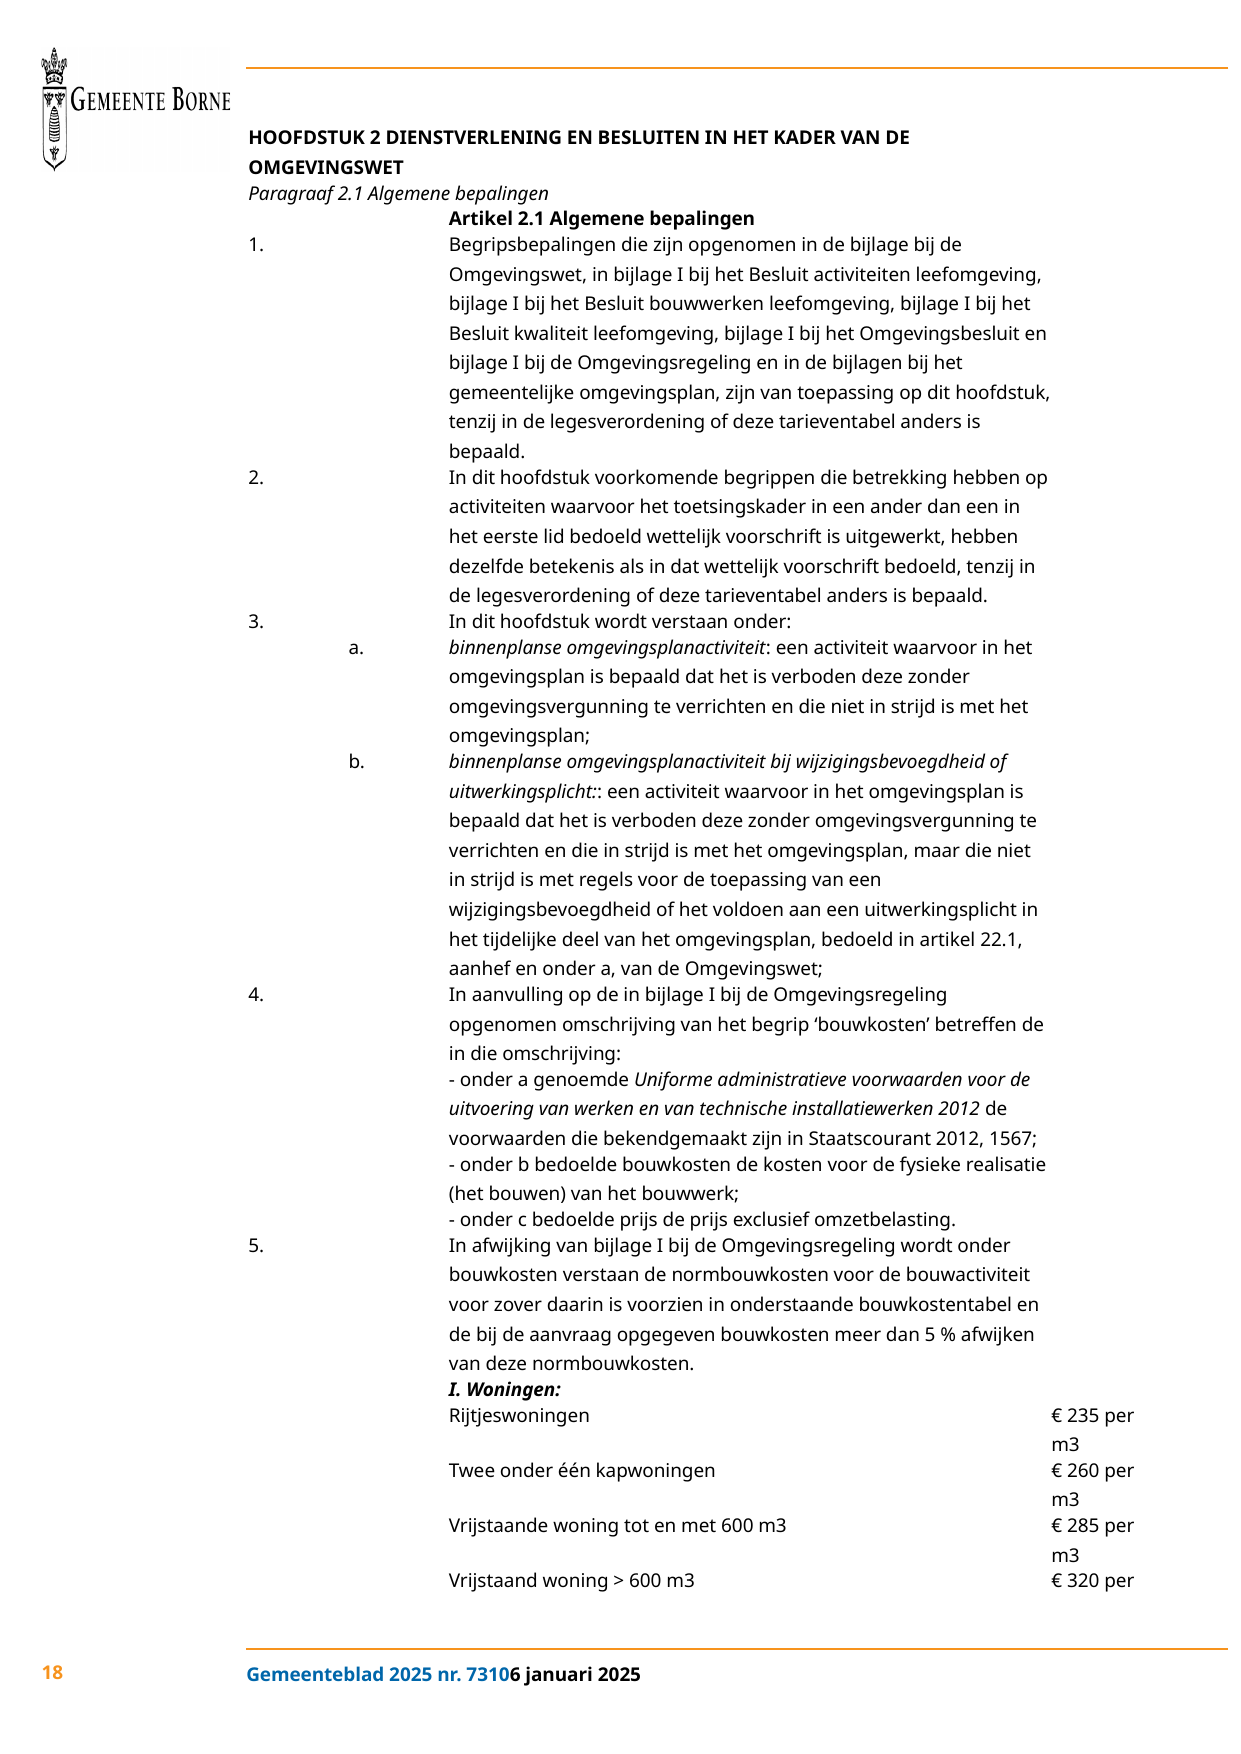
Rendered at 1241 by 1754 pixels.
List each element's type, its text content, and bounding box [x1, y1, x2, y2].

table_cell [1051, 206, 1152, 231]
table_header HOOFDSTUK 2 DIENSTVERLENING EN BESLUITEN IN HET KADER VAN DE OMGEVINGSWET [248, 125, 1051, 180]
picture [41, 47, 231, 172]
table_cell Paragraaf 2.1 Algemene bepalingen [248, 180, 1051, 206]
table_cell [348, 1151, 449, 1206]
table_cell [1051, 464, 1152, 608]
table_cell [248, 206, 348, 231]
table_cell 4. [248, 981, 348, 1066]
table_cell € 235 per m3 [1051, 1402, 1152, 1457]
table_cell [248, 1151, 348, 1206]
table_cell Vrijstaand woning > 600 m3 [449, 1568, 1051, 1593]
table_cell [248, 1206, 348, 1232]
table_header [1051, 125, 1152, 180]
table_cell [1051, 748, 1152, 981]
table_cell [348, 206, 449, 231]
table_cell [1051, 1151, 1152, 1206]
table_cell [348, 1232, 449, 1376]
table_cell [348, 1066, 449, 1151]
table_cell [1051, 180, 1152, 206]
table_cell [1051, 231, 1152, 464]
table_cell Vrijstaande woning tot en met 600 m3 [449, 1513, 1051, 1568]
table_cell I. Woningen: [449, 1376, 1051, 1402]
table_cell [248, 1457, 348, 1512]
table_cell b. [348, 748, 449, 981]
table_cell - onder a genoemde Uniforme administratieve voorwaarden voor de uitvoering van werken en van technische installatiewerken 2012 de voorwaarden die bekendgemaakt zijn in Staatscourant 2012, 1567; [449, 1066, 1051, 1151]
table_cell [248, 634, 348, 748]
table_cell In aanvulling op de in bijlage I bij de Omgevingsregeling opgenomen omschrijving van het begrip ‘bouwkosten’ betreffen de in die omschrijving: [449, 981, 1051, 1066]
table_cell Artikel 2.1 Algemene bepalingen [449, 206, 1051, 231]
table_cell [348, 1402, 449, 1457]
table_cell [248, 1568, 348, 1593]
table_cell [248, 748, 348, 981]
table_cell - onder c bedoelde prijs de prijs exclusief omzetbelasting. [449, 1206, 1051, 1232]
table_cell In afwijking van bijlage I bij de Omgevingsregeling wordt onder bouwkosten verstaan de normbouwkosten voor de bouwactiviteit voor zover daarin is voorzien in onderstaande bouwkostentabel en de bij de aanvraag opgegeven bouwkosten meer dan 5 % afwijken van deze normbouwkosten. [449, 1232, 1051, 1376]
table_cell Rijtjeswoningen [449, 1402, 1051, 1457]
table_cell [1051, 981, 1152, 1066]
table_cell € 260 per m3 [1051, 1457, 1152, 1512]
table_cell [1051, 634, 1152, 748]
table_cell [348, 1206, 449, 1232]
table_cell - onder b bedoelde bouwkosten de kosten voor de fysieke realisatie (het bouwen) van het bouwwerk; [449, 1151, 1051, 1206]
table_cell [348, 1568, 449, 1593]
table_cell € 320 per [1051, 1568, 1152, 1593]
table_cell binnenplanse omgevingsplanactiviteit: een activiteit waarvoor in het omgevingsplan is bepaald dat het is verboden deze zonder omgevingsvergunning te verrichten en die niet in strijd is met het omgevingsplan; [449, 634, 1051, 748]
table_cell € 285 per m3 [1051, 1513, 1152, 1568]
table_cell 5. [248, 1232, 348, 1376]
table_cell [348, 1513, 449, 1568]
table_cell In dit hoofdstuk wordt verstaan onder: [449, 608, 1051, 634]
table_cell [1051, 1206, 1152, 1232]
table_cell a. [348, 634, 449, 748]
table_cell Twee onder één kapwoningen [449, 1457, 1051, 1512]
table_cell 1. [248, 231, 348, 464]
table_cell [248, 1066, 348, 1151]
table_cell [1051, 1066, 1152, 1151]
table_cell [1051, 608, 1152, 634]
table_cell [248, 1376, 449, 1402]
table_cell [248, 1513, 348, 1568]
table_cell [348, 231, 449, 464]
table_cell In dit hoofdstuk voorkomende begrippen die betrekking hebben op activiteiten waarvoor het toetsingskader in een ander dan een in het eerste lid bedoeld wettelijk voorschrift is uitgewerkt, hebben dezelfde betekenis als in dat wettelijk voorschrift bedoeld, tenzij in de legesverordening of deze tarieventabel anders is bepaald. [449, 464, 1051, 608]
table_cell Begripsbepalingen die zijn opgenomen in de bijlage bij de Omgevingswet, in bijlage I bij het Besluit activiteiten leefomgeving, bijlage I bij het Besluit bouwwerken leefomgeving, bijlage I bij het Besluit kwaliteit leefomgeving, bijlage I bij het Omgevingsbesluit en bijlage I bij de Omgevingsregeling en in de bijlagen bij het gemeentelijke omgevingsplan, zijn van toepassing op dit hoofdstuk, tenzij in de legesverordening of deze tarieventabel anders is bepaald. [449, 231, 1051, 464]
table_cell binnenplanse omgevingsplanactiviteit bij wijzigingsbevoegdheid of uitwerkingsplicht:: een activiteit waarvoor in het omgevingsplan is bepaald dat het is verboden deze zonder omgevingsvergunning te verrichten en die in strijd is met het omgevingsplan, maar die niet in strijd is met regels voor de toepassing van een wijzigingsbevoegdheid of het voldoen aan een uitwerkingsplicht in het tijdelijke deel van het omgevingsplan, bedoeld in artikel 22.1, aanhef en onder a, van de Omgevingswet; [449, 748, 1051, 981]
table_cell [1051, 1232, 1152, 1376]
table_cell [348, 608, 449, 634]
table_cell [1051, 1376, 1152, 1402]
table_cell [348, 464, 449, 608]
table_cell [348, 1457, 449, 1512]
table_cell 3. [248, 608, 348, 634]
table_cell 2. [248, 464, 348, 608]
table_cell [348, 981, 449, 1066]
table_cell [248, 1402, 348, 1457]
